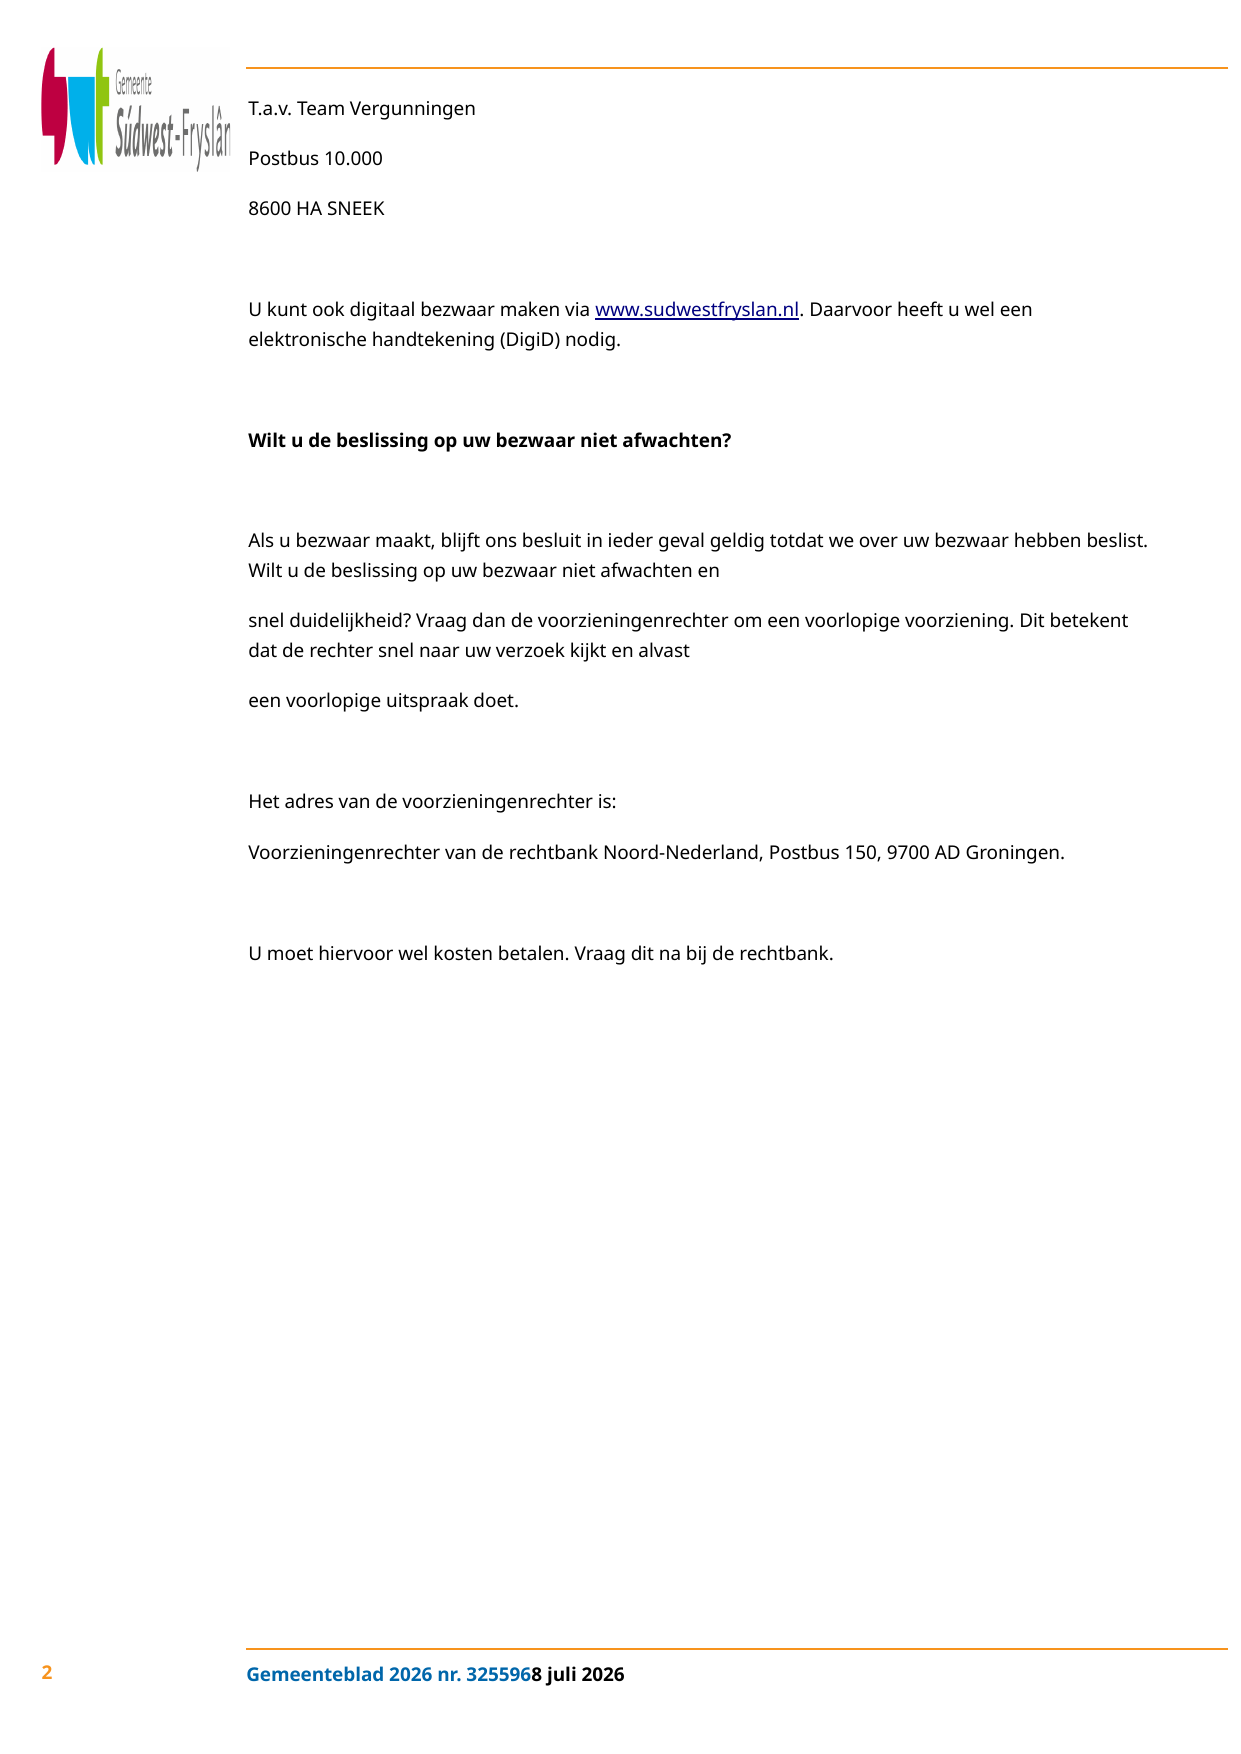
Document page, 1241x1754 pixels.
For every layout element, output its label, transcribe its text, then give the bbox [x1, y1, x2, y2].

text een voorlopige uitspraak doet. [248, 688, 1152, 713]
text U moet hiervoor wel kosten betalen. Vraag dit na bij de rechtbank. [248, 940, 1152, 966]
text 8600 HA SNEEK [248, 196, 1152, 221]
text Als u bezwaar maakt, blijft ons besluit in ieder geval geldig totdat we over uw bezwaar hebben beslist. Wilt u de beslissing op uw bezwaar niet afwachten en [248, 528, 1152, 583]
text U kunt ook digitaal bezwaar maken via www.sudwestfryslan.nl. Daarvoor heeft u wel een elektronische handtekening (DigiD) nodig. [248, 296, 1152, 352]
text Postbus 10.000 [248, 145, 1152, 171]
picture [41, 47, 231, 172]
text Wilt u de beslissing op uw bezwaar niet afwachten? [248, 427, 1152, 453]
text T.a.v. Team Vergunningen [248, 95, 1152, 121]
text snel duidelijkheid? Vraag dan de voorzieningenrechter om een voorlopige voorziening. Dit betekent dat de rechter snel naar uw verzoek kijkt en alvast [248, 608, 1152, 663]
text Het adres van de voorzieningenrechter is: [248, 788, 1152, 814]
text Voorzieningenrechter van de rechtbank Noord-Nederland, Postbus 150, 9700 AD Groningen. [248, 839, 1152, 865]
